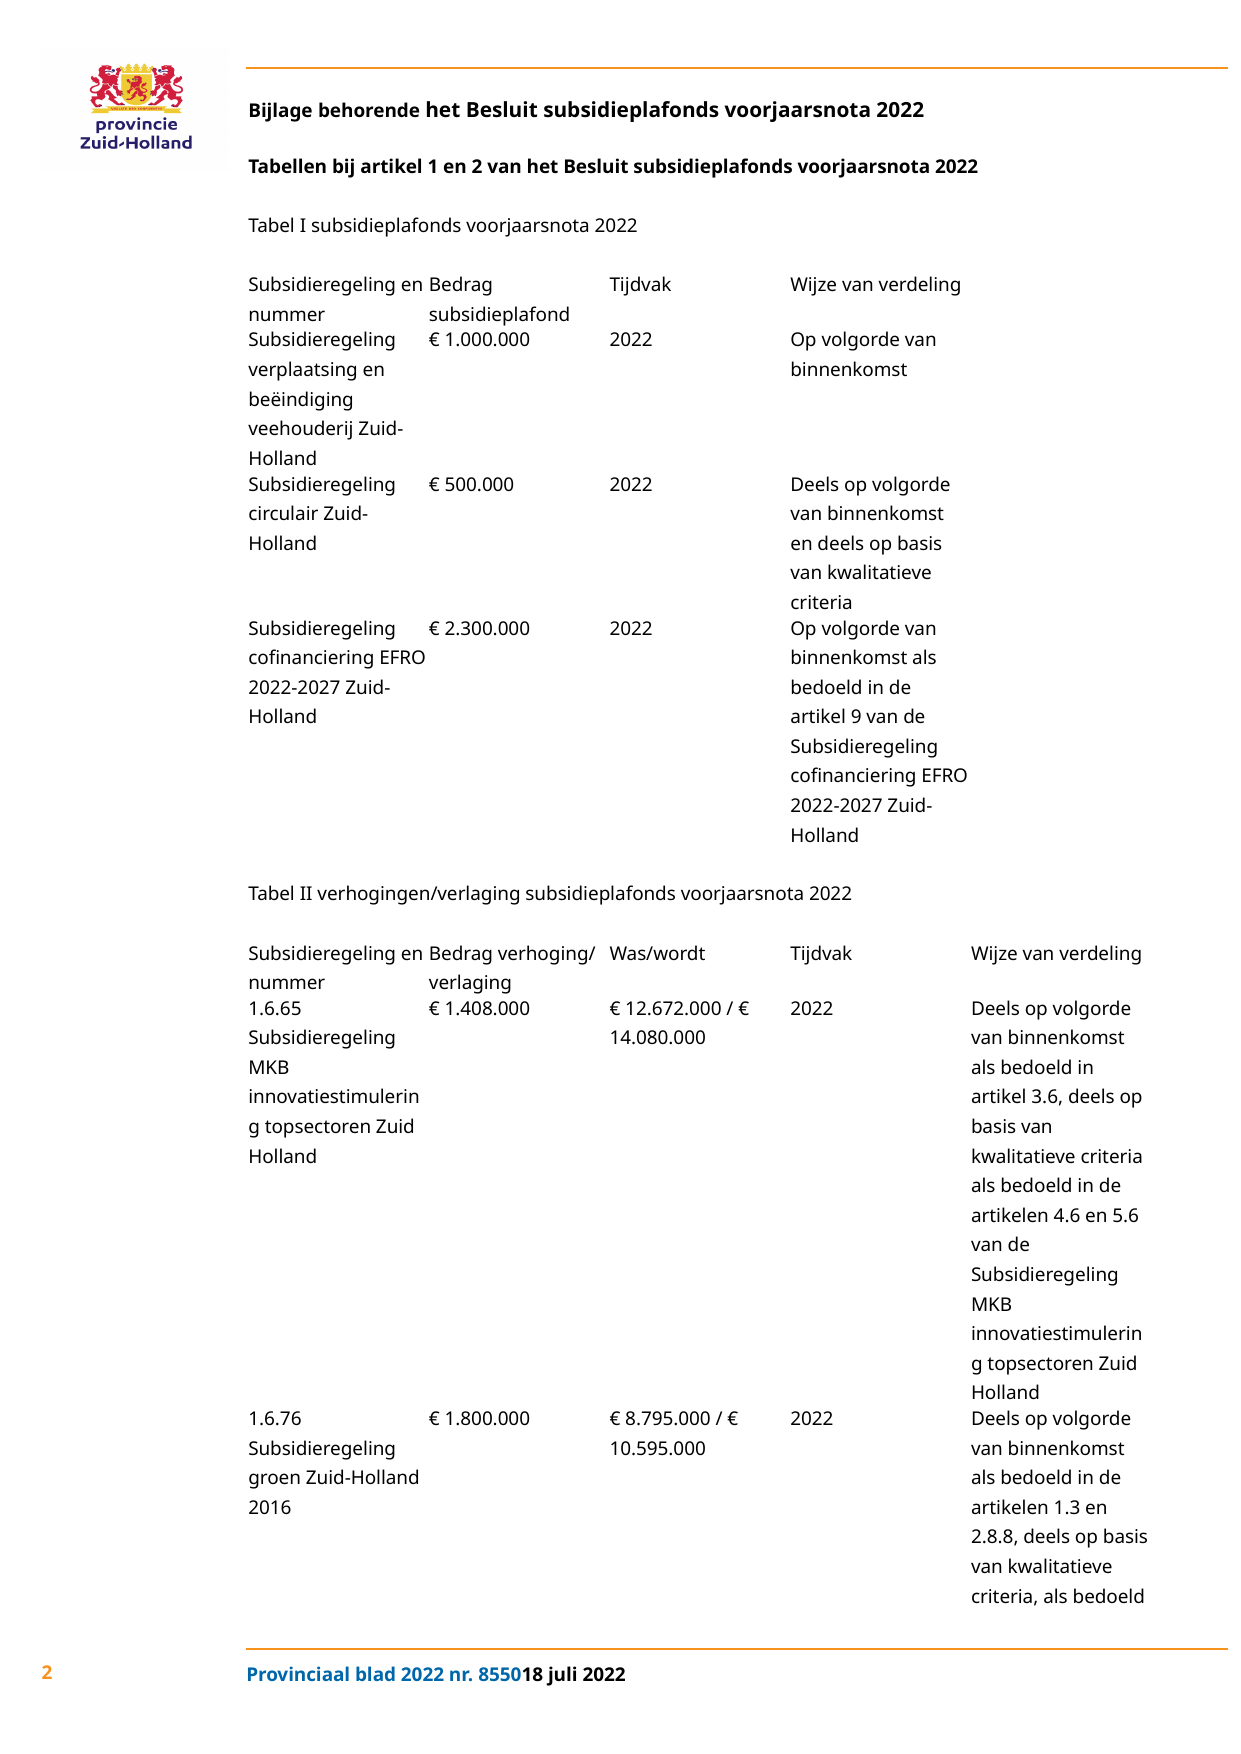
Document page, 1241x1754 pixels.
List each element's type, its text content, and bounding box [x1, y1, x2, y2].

text Tabellen bij artikel 1 en 2 van het Besluit subsidieplafonds voorjaarsnota 2022 [248, 153, 1152, 179]
table_cell € 12.672.000 / € 14.080.000 [609, 995, 790, 1405]
table_header Bedrag verhoging/ verlaging [429, 940, 609, 995]
table_cell 1.6.76 Subsidieregeling groen Zuid-Holland 2016 [248, 1405, 429, 1608]
table_header Tijdvak [609, 271, 790, 327]
text Bijlage behorende het Besluit subsidieplafonds voorjaarsnota 2022 [248, 95, 1152, 123]
table_cell Op volgorde van binnenkomst als bedoeld in de artikel 9 van de Subsidieregeling cofinanciering EFRO 2022-2027 Zuid-Holland [790, 615, 971, 848]
table_cell € 1.800.000 [429, 1405, 609, 1608]
table_cell € 2.300.000 [429, 615, 609, 848]
table_cell 2022 [609, 615, 790, 848]
table_header Bedrag subsidieplafond [429, 271, 609, 327]
table_cell Deels op volgorde van binnenkomst als bedoeld in artikel 3.6, deels op basis van kwalitatieve criteria als bedoeld in de artikelen 4.6 en 5.6 van de Subsidieregeling MKB innovatiestimulering topsectoren Zuid Holland [971, 995, 1152, 1405]
table_header Subsidieregeling en nummer [248, 940, 429, 995]
table_cell [971, 297, 1152, 327]
text Tabel I subsidieplafonds voorjaarsnota 2022 [248, 212, 1152, 238]
table_cell € 1.000.000 [429, 327, 609, 471]
table_cell € 1.408.000 [429, 995, 609, 1405]
table_cell Deels op volgorde van binnenkomst en deels op basis van kwalitatieve criteria [790, 471, 971, 615]
table_cell 1.6.65 Subsidieregeling MKB innovatiestimulering topsectoren Zuid Holland [248, 995, 429, 1405]
table_cell Subsidieregeling cofinanciering EFRO 2022-2027 Zuid-Holland [248, 615, 429, 848]
table_header Was/wordt [609, 940, 790, 995]
text Tabel II verhogingen/verlaging subsidieplafonds voorjaarsnota 2022 [248, 880, 1152, 906]
table_cell € 500.000 [429, 471, 609, 615]
table_cell Op volgorde van binnenkomst [790, 327, 971, 471]
table_cell Subsidieregeling verplaatsing en beëindiging veehouderij Zuid-Holland [248, 327, 429, 471]
table_header Wijze van verdeling [790, 271, 971, 327]
table_cell 2022 [609, 471, 790, 615]
table_header Tijdvak [790, 940, 971, 995]
table_cell Deels op volgorde van binnenkomst als bedoeld in de artikelen 1.3 en 2.8.8, deels op basis van kwalitatieve criteria, als bedoeld [971, 1405, 1152, 1608]
picture [41, 47, 231, 172]
table_cell € 8.795.000 / € 10.595.000 [609, 1405, 790, 1608]
table_cell 2022 [790, 995, 971, 1405]
table_cell Subsidieregeling circulair Zuid-Holland [248, 471, 429, 615]
table_header Subsidieregeling en nummer [248, 271, 429, 327]
table_cell 2022 [609, 327, 790, 471]
table_cell 2022 [790, 1405, 971, 1608]
table_header Wijze van verdeling [971, 940, 1152, 995]
